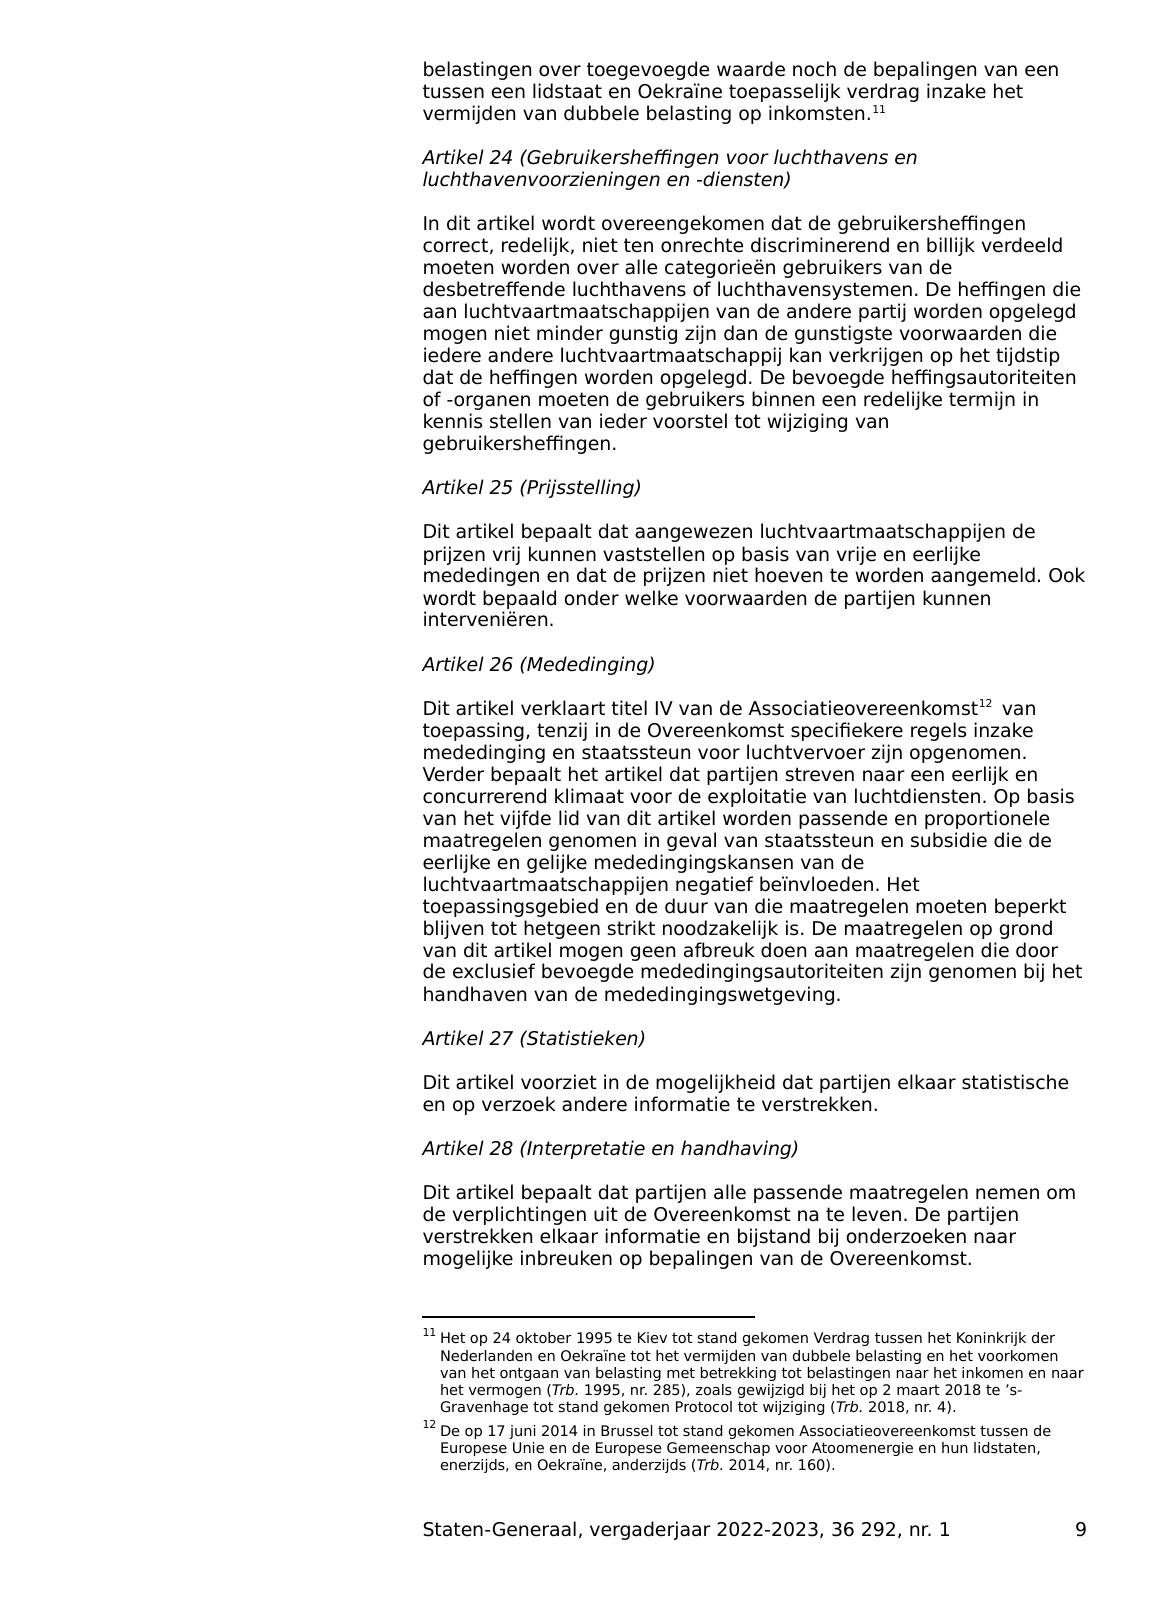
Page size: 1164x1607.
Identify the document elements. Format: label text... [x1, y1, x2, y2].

text Het op 24 oktober 1995 te Kiev tot stand gekomen Verdrag tussen het Koninkrijk der Nederlanden en Oekraïne tot het vermijden van dubbele belasting en het voorkomen van het ontgaan van belasting met betrekking tot belastingen naar het inkomen en naar het vermogen (Trb. 1995, nr. 285), zoals gewijzigd bij het op 2 maart 2018 te ’s-Gravenhage tot stand gekomen Protocol tot wijziging (Trb. 2018, nr. 4). [422, 1326, 1087, 1416]
text De op 17 juni 2014 in Brussel tot stand gekomen Associatieovereenkomst tussen de Europese Unie en de Europese Gemeenschap voor Atoomenergie en hun lidstaten, enerzijds, en Oekraïne, anderzijds (Trb. 2014, nr. 160). [422, 1418, 1087, 1474]
text Dit artikel bepaalt dat aangewezen luchtvaartmaatschappijen de prijzen vrij kunnen vaststellen op basis van vrije en eerlijke mededingen en dat de prijzen niet hoeven te worden aangemeld. Ook wordt bepaald onder welke voorwaarden de partijen kunnen interveniëren. [422, 521, 1087, 631]
text Dit artikel voorziet in de mogelijkheid dat partijen elkaar statistische en op verzoek andere informatie te verstrekken. [422, 1072, 1087, 1116]
text belastingen over toegevoegde waarde noch de bepalingen van een tussen een lidstaat en Oekraïne toepasselijk verdrag inzake het vermijden van dubbele belasting op inkomsten. [422, 59, 1087, 125]
text Dit artikel verklaart titel IV van de Associatieovereenkomst van toepassing, tenzij in de Overeenkomst specifiekere regels inzake mededinging en staatssteun voor luchtvervoer zijn opgenomen. Verder bepaalt het artikel dat partijen streven naar een eerlijk en concurrerend klimaat voor de exploitatie van luchtdiensten. Op basis van het vijfde lid van dit artikel worden passende en proportionele maatregelen genomen in geval van staatssteun en subsidie die de eerlijke en gelijke mededingingskansen van de luchtvaartmaatschappijen negatief beïnvloeden. Het toepassingsgebied en de duur van die maatregelen moeten beperkt blijven tot hetgeen strikt noodzakelijk is. De maatregelen op grond van dit artikel mogen geen afbreuk doen aan maatregelen die door de exclusief bevoegde mededingingsautoriteiten zijn genomen bij het handhaven van de mededingingswetgeving. [422, 698, 1087, 1005]
subtitle Artikel 25 (Prijsstelling) [422, 477, 1087, 499]
subtitle Artikel 24 (Gebruikersheffingen voor luchthavens en luchthavenvoorzieningen en -diensten) [422, 147, 1087, 191]
subtitle Artikel 26 (Mededinging) [422, 653, 1087, 676]
text In dit artikel wordt overeengekomen dat de gebruikersheffingen correct, redelijk, niet ten onrechte discriminerend en billijk verdeeld moeten worden over alle categorieën gebruikers van de desbetreffende luchthavens of luchthavensystemen. De heffingen die aan luchtvaartmaatschappijen van de andere partij worden opgelegd mogen niet minder gunstig zijn dan de gunstigste voorwaarden die iedere andere luchtvaartmaatschappij kan verkrijgen op het tijdstip dat de heffingen worden opgelegd. De bevoegde heffingsautoriteiten of -organen moeten de gebruikers binnen een redelijke termijn in kennis stellen van ieder voorstel tot wijziging van gebruikersheffingen. [422, 213, 1087, 455]
text Dit artikel bepaalt dat partijen alle passende maatregelen nemen om de verplichtingen uit de Overeenkomst na te leven. De partijen verstrekken elkaar informatie en bijstand bij onderzoeken naar mogelijke inbreuken op bepalingen van de Overeenkomst. [422, 1182, 1087, 1270]
subtitle Artikel 27 (Statistieken) [422, 1028, 1087, 1049]
subtitle Artikel 28 (Interpretatie en handhaving) [422, 1138, 1087, 1160]
